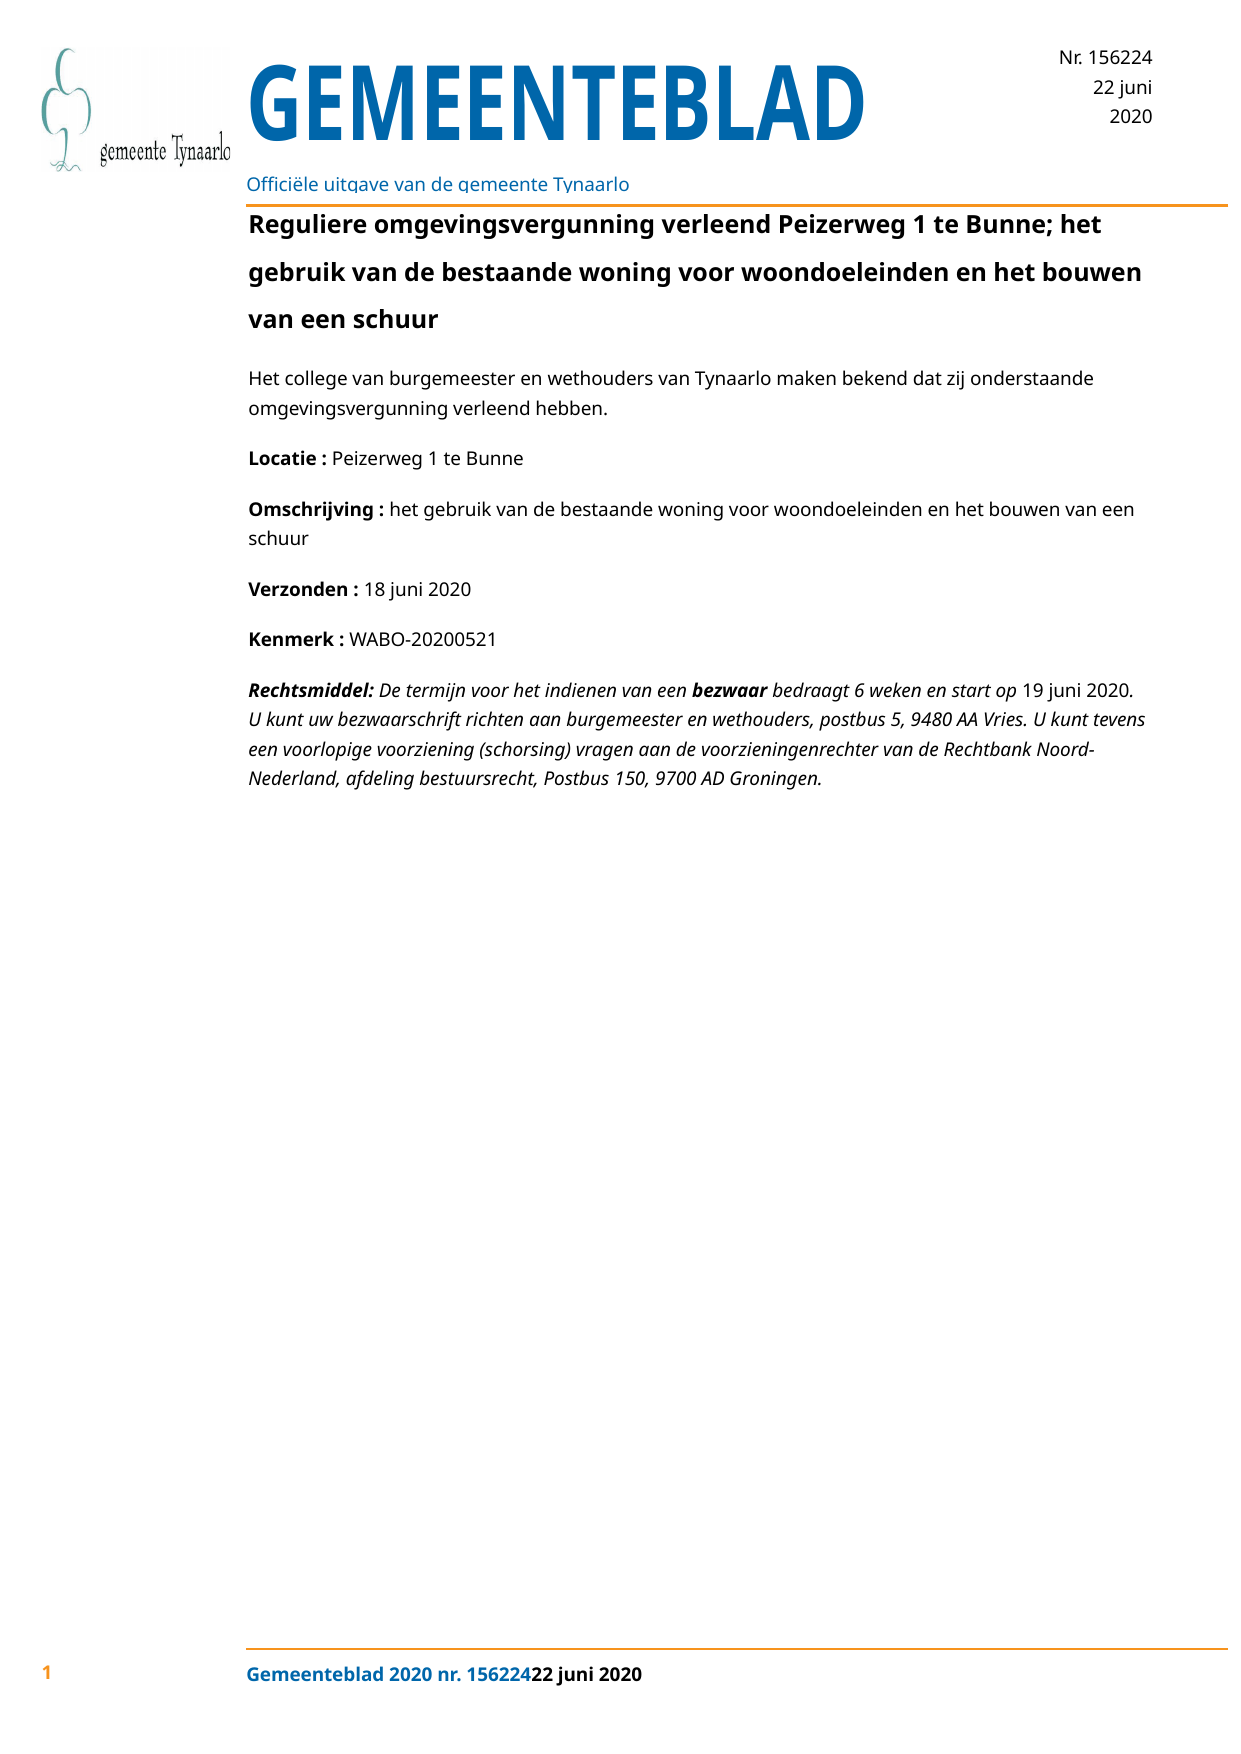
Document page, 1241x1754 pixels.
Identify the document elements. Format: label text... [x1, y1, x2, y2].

text Reguliere omgevingsvergunning verleend Peizerweg 1 te Bunne; het gebruik van de bestaande woning voor woondoeleinden en het bouwen van een schuur [248, 207, 1152, 336]
text Kenmerk : WABO-20200521 [248, 626, 1152, 652]
text Verzonden : 18 juni 2020 [248, 576, 1152, 602]
text Omschrijving : het gebruik van de bestaande woning voor woondoeleinden en het bouwen van een schuur [248, 496, 1152, 551]
text Locatie : Peizerweg 1 te Bunne [248, 446, 1152, 471]
text Het college van burgemeester en wethouders van Tynaarlo maken bekend dat zij onderstaande omgevingsvergunning verleend hebben. [248, 366, 1152, 421]
text Rechtsmiddel: De termijn voor het indienen van een bezwaar bedraagt 6 weken en start op 19 juni 2020. U kunt uw bezwaarschrift richten aan burgemeester en wethouders, postbus 5, 9480 AA Vries. U kunt tevens een voorlopige voorziening (schorsing) vragen aan de voorzieningenrechter van de Rechtbank Noord-Nederland, afdeling bestuursrecht, Postbus 150, 9700 AD Groningen. [248, 677, 1152, 791]
picture [41, 47, 231, 172]
